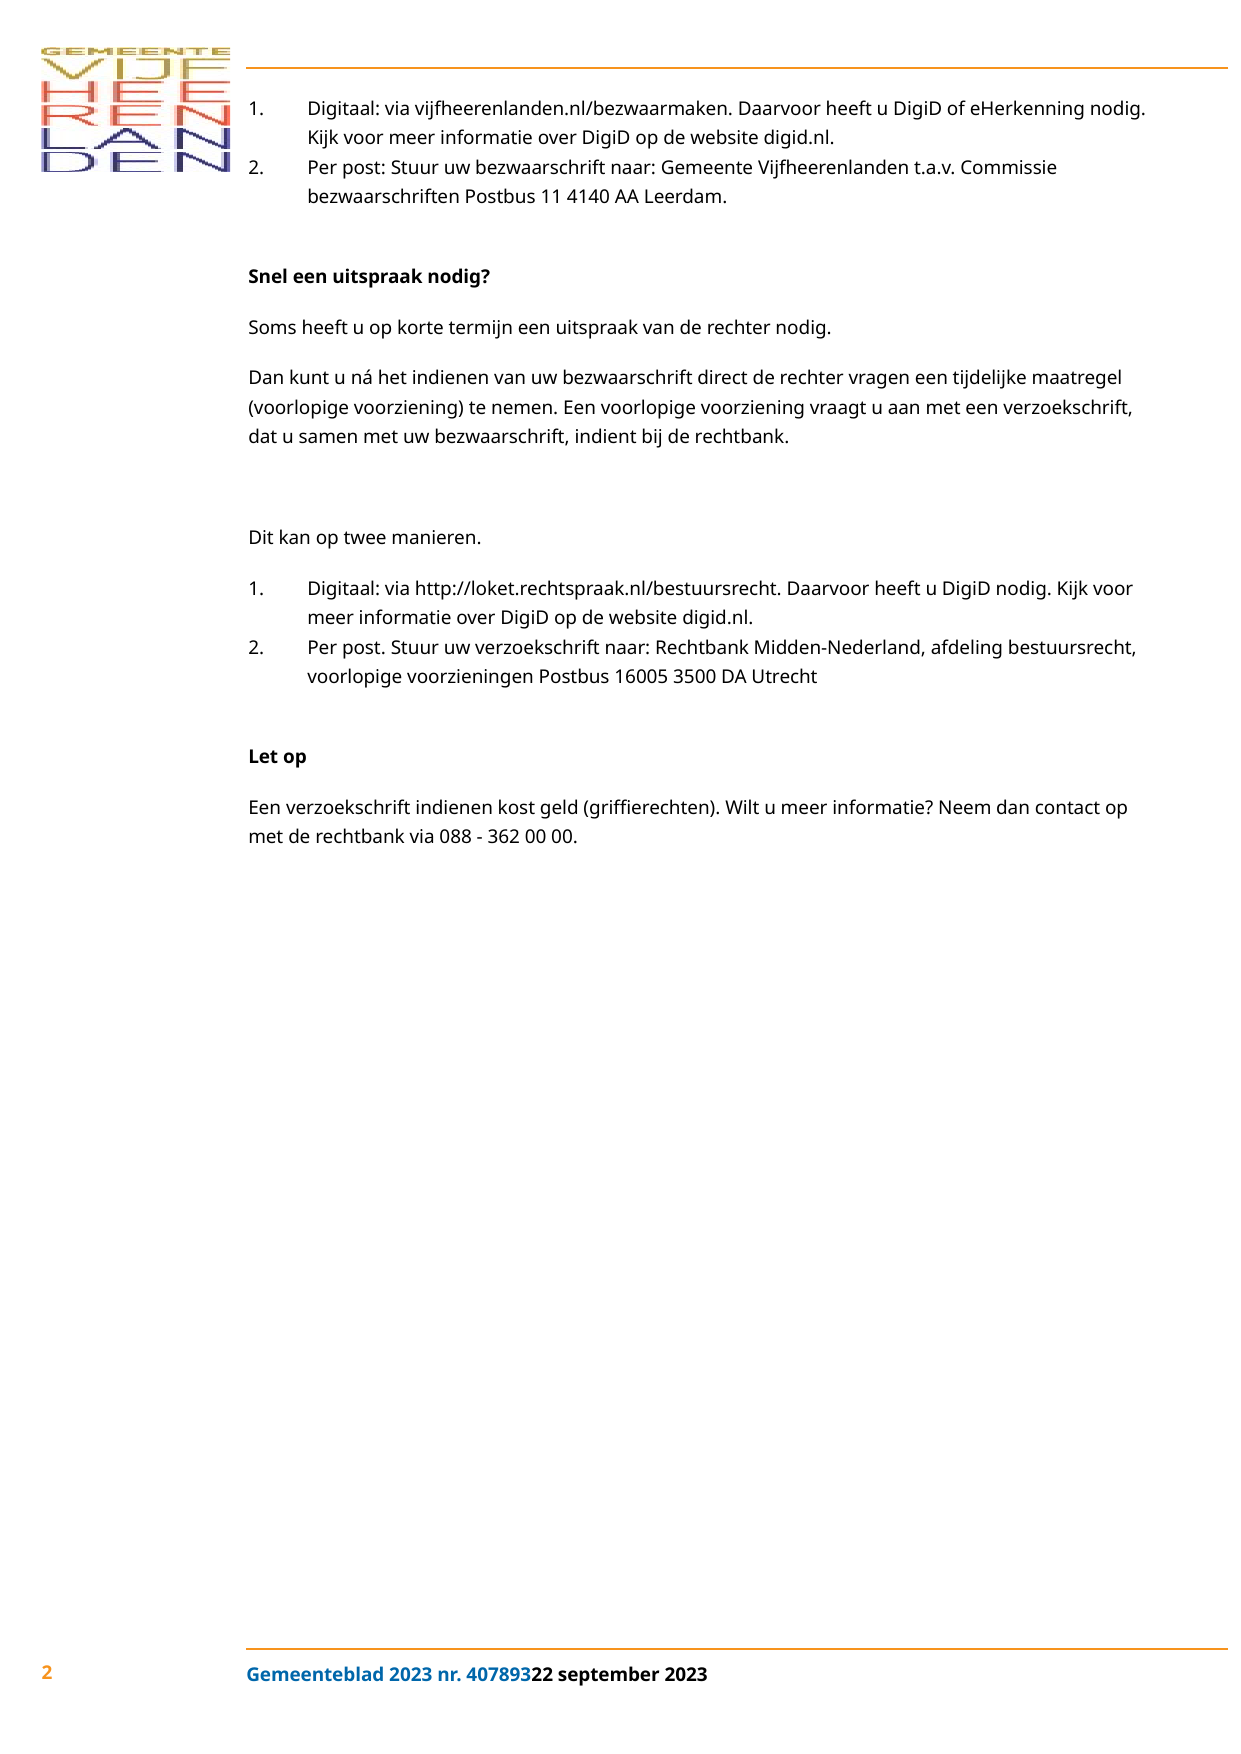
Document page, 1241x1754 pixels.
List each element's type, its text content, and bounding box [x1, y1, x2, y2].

text Snel een uitspraak nodig? [248, 263, 1152, 289]
text Let op [248, 743, 1152, 769]
text Dan kunt u ná het indienen van uw bezwaarschrift direct de rechter vragen een tijdelijke maatregel (voorlopige voorziening) te nemen. Een voorlopige voorziening vraagt u aan met een verzoekschrift, dat u samen met uw bezwaarschrift, indient bij de rechtbank. [248, 364, 1152, 449]
list Digitaal: via http://loket.rechtspraak.nl/bestuursrecht. Daarvoor heeft u DigiD nodig. Kijk voor meer informatie over DigiD op de website digid.nl. [248, 575, 1152, 630]
text Een verzoekschrift indienen kost geld (griffierechten). Wilt u meer informatie? Neem dan contact op met de rechtbank via 088 - 362 00 00. [248, 794, 1152, 849]
list Per post. Stuur uw verzoekschrift naar: Rechtbank Midden-Nederland, afdeling bestuursrecht, voorlopige voorzieningen Postbus 16005 3500 DA Utrecht [248, 634, 1152, 689]
text Dit kan op twee manieren. [248, 524, 1152, 550]
text Soms heeft u op korte termijn een uitspraak van de rechter nodig. [248, 314, 1152, 340]
list Per post: Stuur uw bezwaarschrift naar: Gemeente Vijfheerenlanden t.a.v. Commissie bezwaarschriften Postbus 11 4140 AA Leerdam. [248, 154, 1152, 209]
picture [41, 47, 231, 172]
list Digitaal: via vijfheerenlanden.nl/bezwaarmaken. Daarvoor heeft u DigiD of eHerkenning nodig. Kijk voor meer informatie over DigiD op de website digid.nl. [248, 95, 1152, 150]
